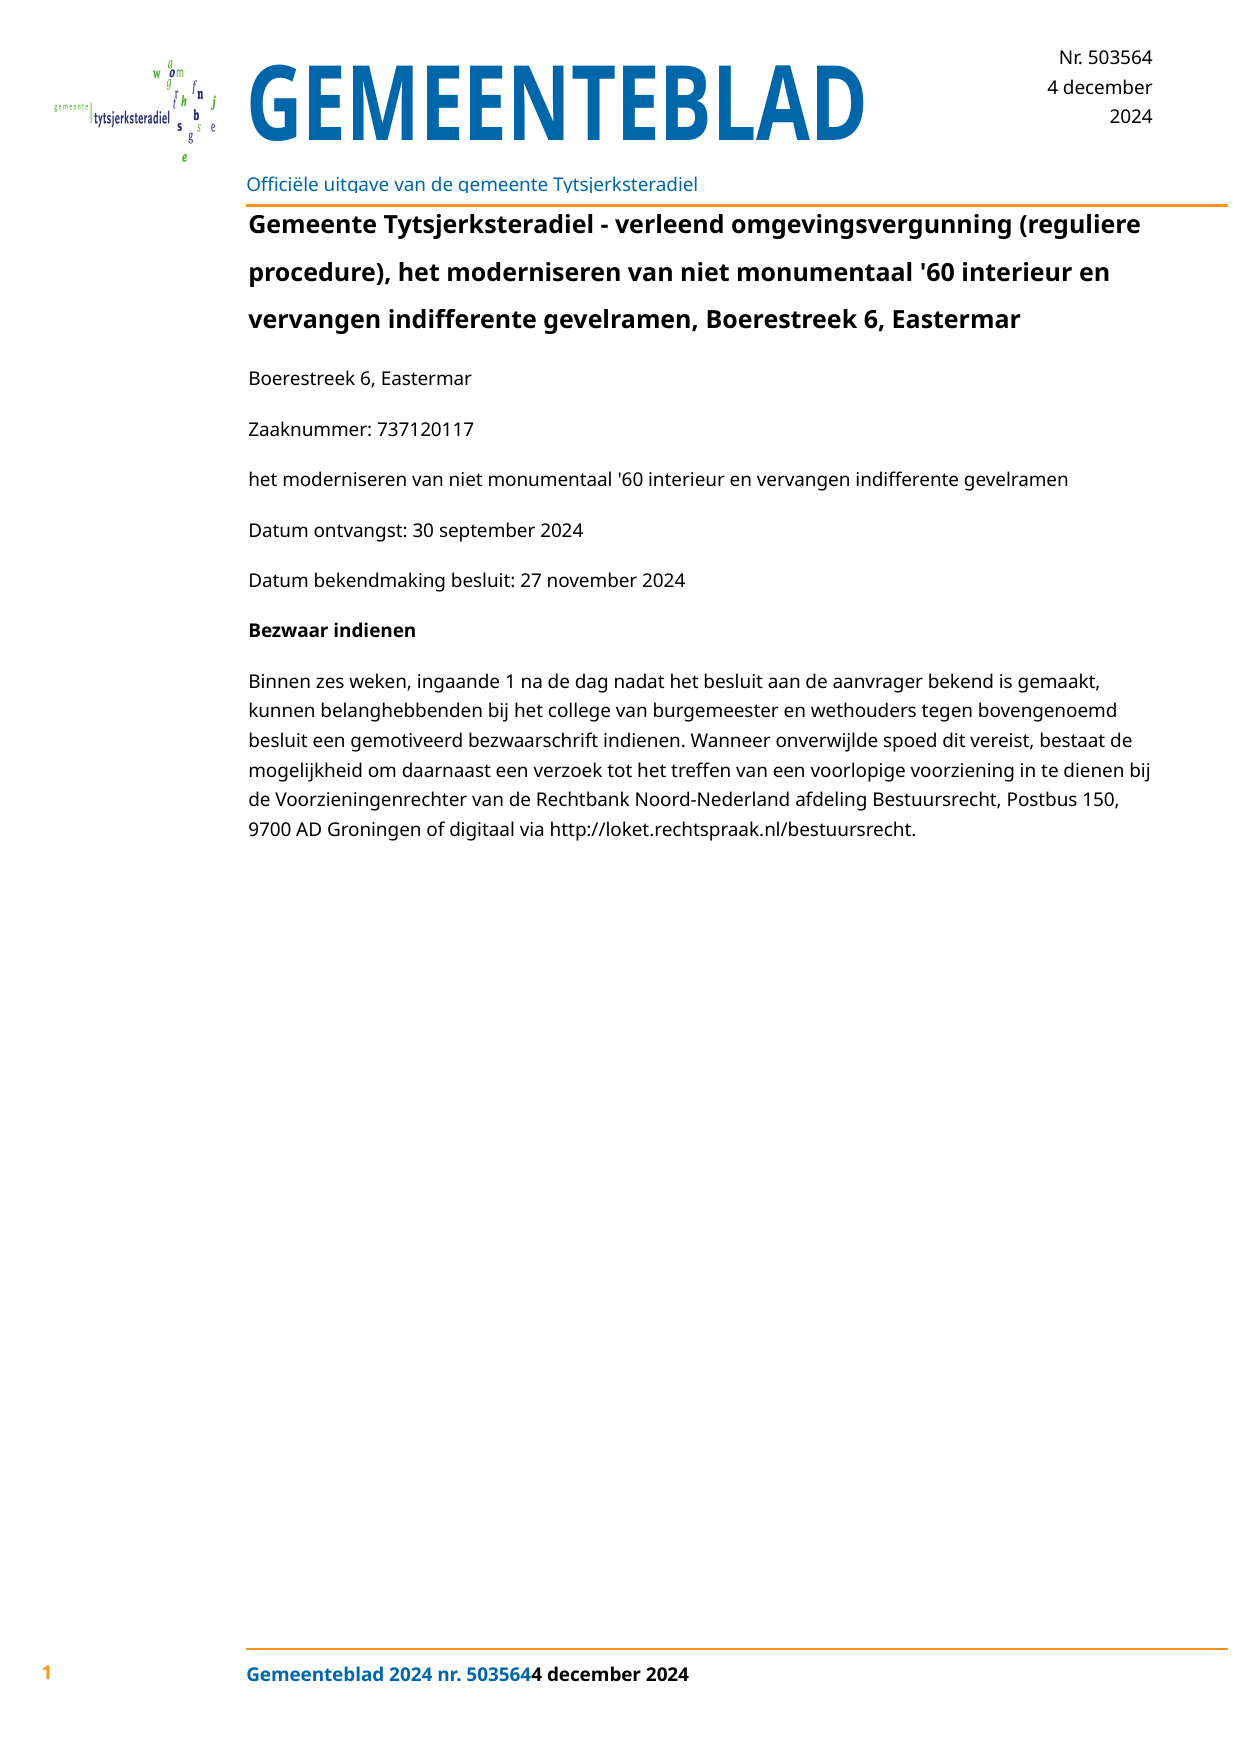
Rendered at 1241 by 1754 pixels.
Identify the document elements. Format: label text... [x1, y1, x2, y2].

text Boerestreek 6, Eastermar [248, 366, 1152, 391]
text Binnen zes weken, ingaande 1 na de dag nadat het besluit aan de aanvrager bekend is gemaakt, kunnen belanghebbenden bij het college van burgemeester en wethouders tegen bovengenoemd besluit een gemotiveerd bezwaarschrift indienen. Wanneer onverwijlde spoed dit vereist, bestaat de mogelijkheid om daarnaast een verzoek tot het treffen van een voorlopige voorziening in te dienen bij de Voorzieningenrechter van de Rechtbank Noord-Nederland afdeling Bestuursrecht, Postbus 150, 9700 AD Groningen of digitaal via http://loket.rechtspraak.nl/bestuursrecht. [248, 668, 1152, 842]
picture [41, 47, 231, 172]
text Datum bekendmaking besluit: 27 november 2024 [248, 567, 1152, 593]
text Bezwaar indienen [248, 618, 1152, 643]
text het moderniseren van niet monumentaal '60 interieur en vervangen indifferente gevelramen [248, 466, 1152, 492]
text Zaaknummer: 737120117 [248, 416, 1152, 442]
text Datum ontvangst: 30 september 2024 [248, 517, 1152, 542]
text Gemeente Tytsjerksteradiel - verleend omgevingsvergunning (reguliere procedure), het moderniseren van niet monumentaal '60 interieur en vervangen indifferente gevelramen, Boerestreek 6, Eastermar [248, 207, 1152, 336]
